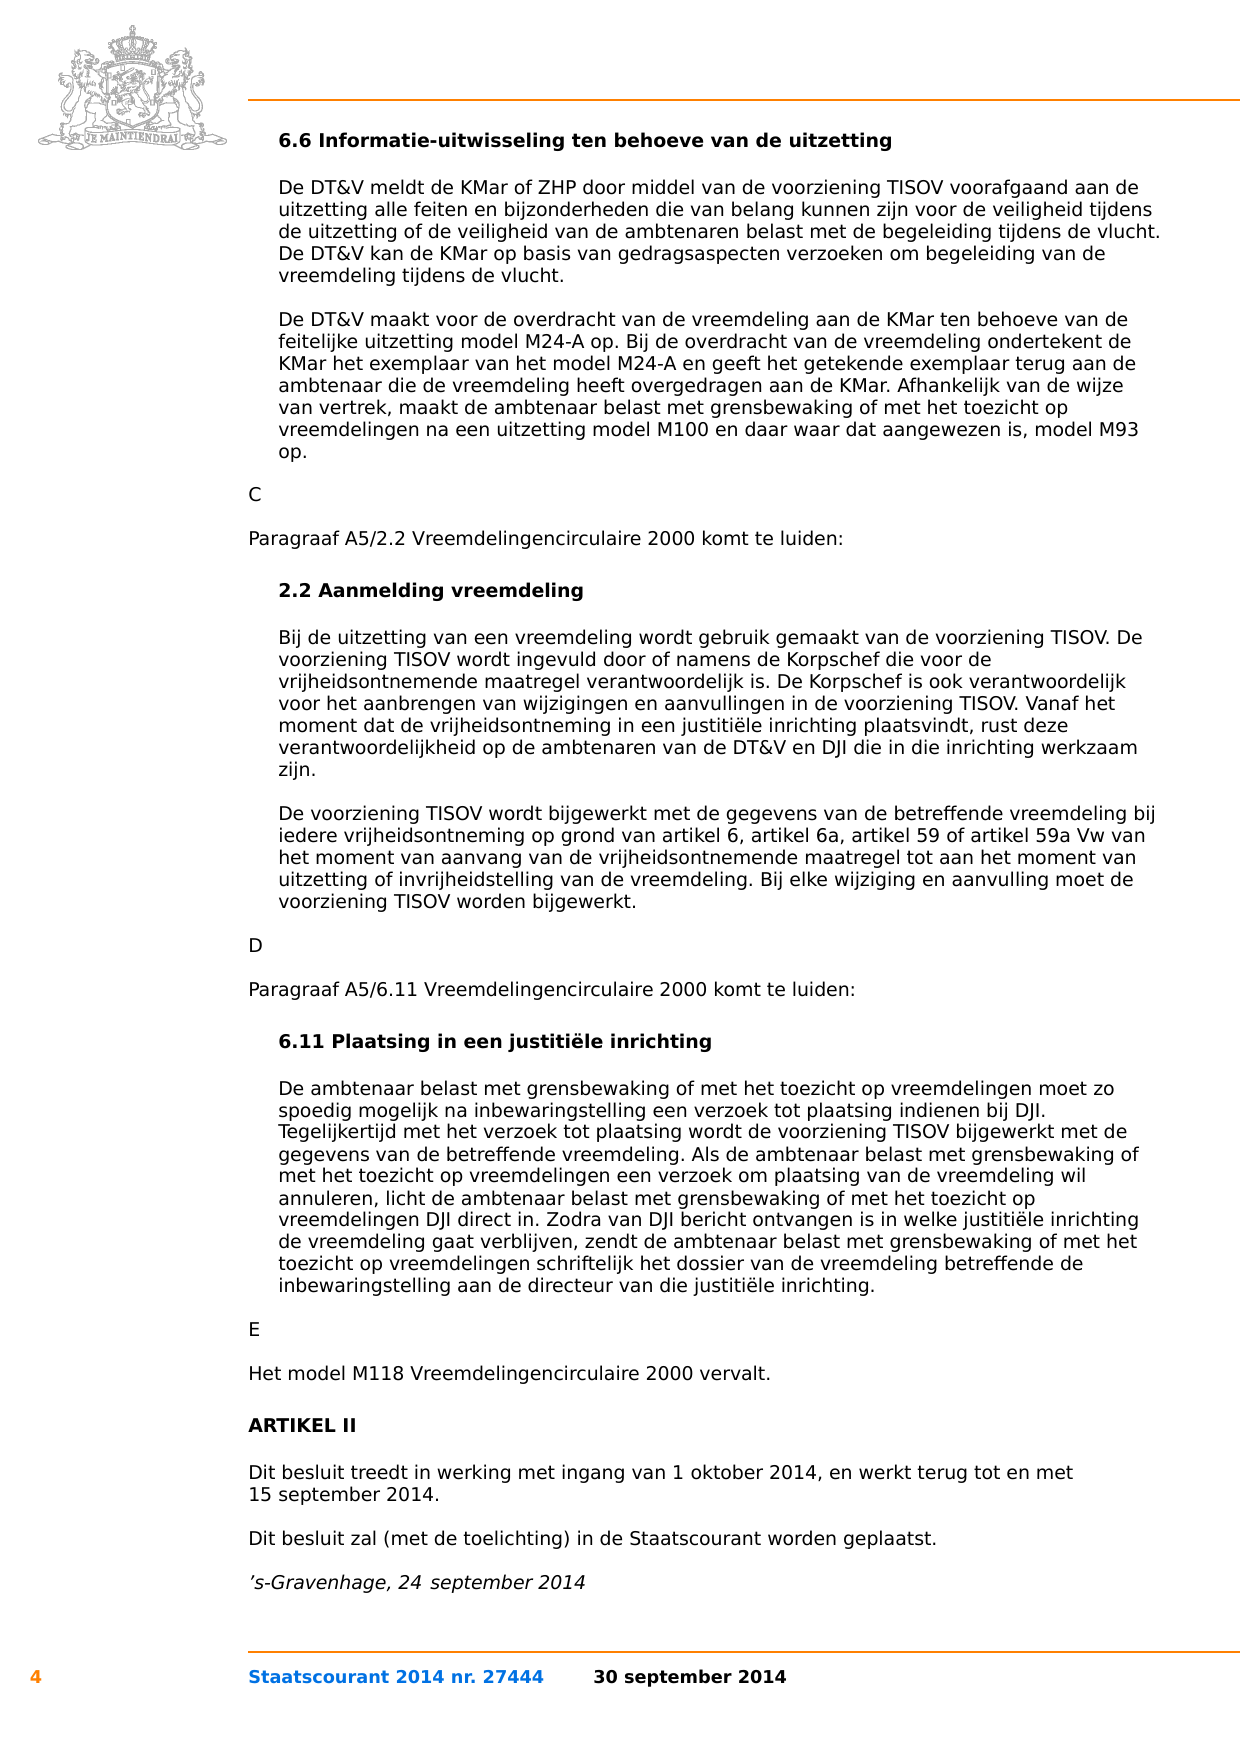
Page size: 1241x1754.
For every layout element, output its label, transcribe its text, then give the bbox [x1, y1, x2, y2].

text De DT&V meldt de KMar of ZHP door middel van de voorziening TISOV voorafgaand aan de uitzetting alle feiten en bijzonderheden die van belang kunnen zijn voor de veiligheid tijdens de uitzetting of de veiligheid van de ambtenaren belast met de begeleiding tijdens de vlucht. De DT&V kan de KMar op basis van gedragsaspecten verzoeken om begeleiding van de vreemdeling tijdens de vlucht. [278, 177, 1163, 287]
subtitle ARTIKEL II [248, 1415, 1163, 1437]
text Dit besluit zal (met de toelichting) in de Staatscourant worden geplaatst. [248, 1528, 1163, 1550]
text De voorziening TISOV wordt bijgewerkt met de gegevens van de betreffende vreemdeling bij iedere vrijheidsontneming op grond van artikel 6, artikel 6a, artikel 59 of artikel 59a Vw van het moment van aanvang van de vrijheidsontnemende maatregel tot aan het moment van uitzetting of invrijheidstelling van de vreemdeling. Bij elke wijziging en aanvulling moet de voorziening TISOV worden bijgewerkt. [278, 803, 1163, 913]
subtitle 6.11 Plaatsing in een justitiële inrichting [278, 1031, 1163, 1052]
picture [38, 25, 227, 150]
text Dit besluit treedt in werking met ingang van 1 oktober 2014, en werkt terug tot en met 15 september 2014. [248, 1462, 1163, 1506]
text E [248, 1319, 1163, 1341]
text Paragraaf A5/6.11 Vreemdelingencirculaire 2000 komt te luiden: [248, 978, 1163, 1001]
subtitle 6.6 Informatie-uitwisseling ten behoeve van de uitzetting [278, 130, 1163, 152]
text D [248, 935, 1163, 957]
text Bij de uitzetting van een vreemdeling wordt gebruik gemaakt van de voorziening TISOV. De voorziening TISOV wordt ingevuld door of namens de Korpschef die voor de vrijheidsontnemende maatregel verantwoordelijk is. De Korpschef is ook verantwoordelijk voor het aanbrengen van wijzigingen en aanvullingen in de voorziening TISOV. Vanaf het moment dat de vrijheidsontneming in een justitiële inrichting plaatsvindt, rust deze verantwoordelijkheid op de ambtenaren van de DT&V en DJI die in die inrichting werkzaam zijn. [278, 627, 1163, 781]
text Paragraaf A5/2.2 Vreemdelingencirculaire 2000 komt te luiden: [248, 528, 1163, 550]
text C [248, 484, 1163, 506]
text Het model M118 Vreemdelingencirculaire 2000 vervalt. [248, 1363, 1163, 1385]
text ’s-Gravenhage, 24 september 2014 [248, 1572, 1163, 1594]
text De DT&V maakt voor de overdracht van de vreemdeling aan de KMar ten behoeve van de feitelijke uitzetting model M24-A op. Bij de overdracht van de vreemdeling ondertekent de KMar het exemplaar van het model M24-A en geeft het getekende exemplaar terug aan de ambtenaar die de vreemdeling heeft overgedragen aan de KMar. Afhankelijk van de wijze van vertrek, maakt de ambtenaar belast met grensbewaking of met het toezicht op vreemdelingen na een uitzetting model M100 en daar waar dat aangewezen is, model M93 op. [278, 309, 1163, 462]
subtitle 2.2 Aanmelding vreemdeling [278, 580, 1163, 602]
text De ambtenaar belast met grensbewaking of met het toezicht op vreemdelingen moet zo spoedig mogelijk na inbewaringstelling een verzoek tot plaatsing indienen bij DJI. Tegelijkertijd met het verzoek tot plaatsing wordt de voorziening TISOV bijgewerkt met de gegevens van de betreffende vreemdeling. Als de ambtenaar belast met grensbewaking of met het toezicht op vreemdelingen een verzoek om plaatsing van de vreemdeling wil annuleren, licht de ambtenaar belast met grensbewaking of met het toezicht op vreemdelingen DJI direct in. Zodra van DJI bericht ontvangen is in welke justitiële inrichting de vreemdeling gaat verblijven, zendt de ambtenaar belast met grensbewaking of met het toezicht op vreemdelingen schriftelijk het dossier van de vreemdeling betreffende de inbewaringstelling aan de directeur van die justitiële inrichting. [278, 1077, 1163, 1297]
